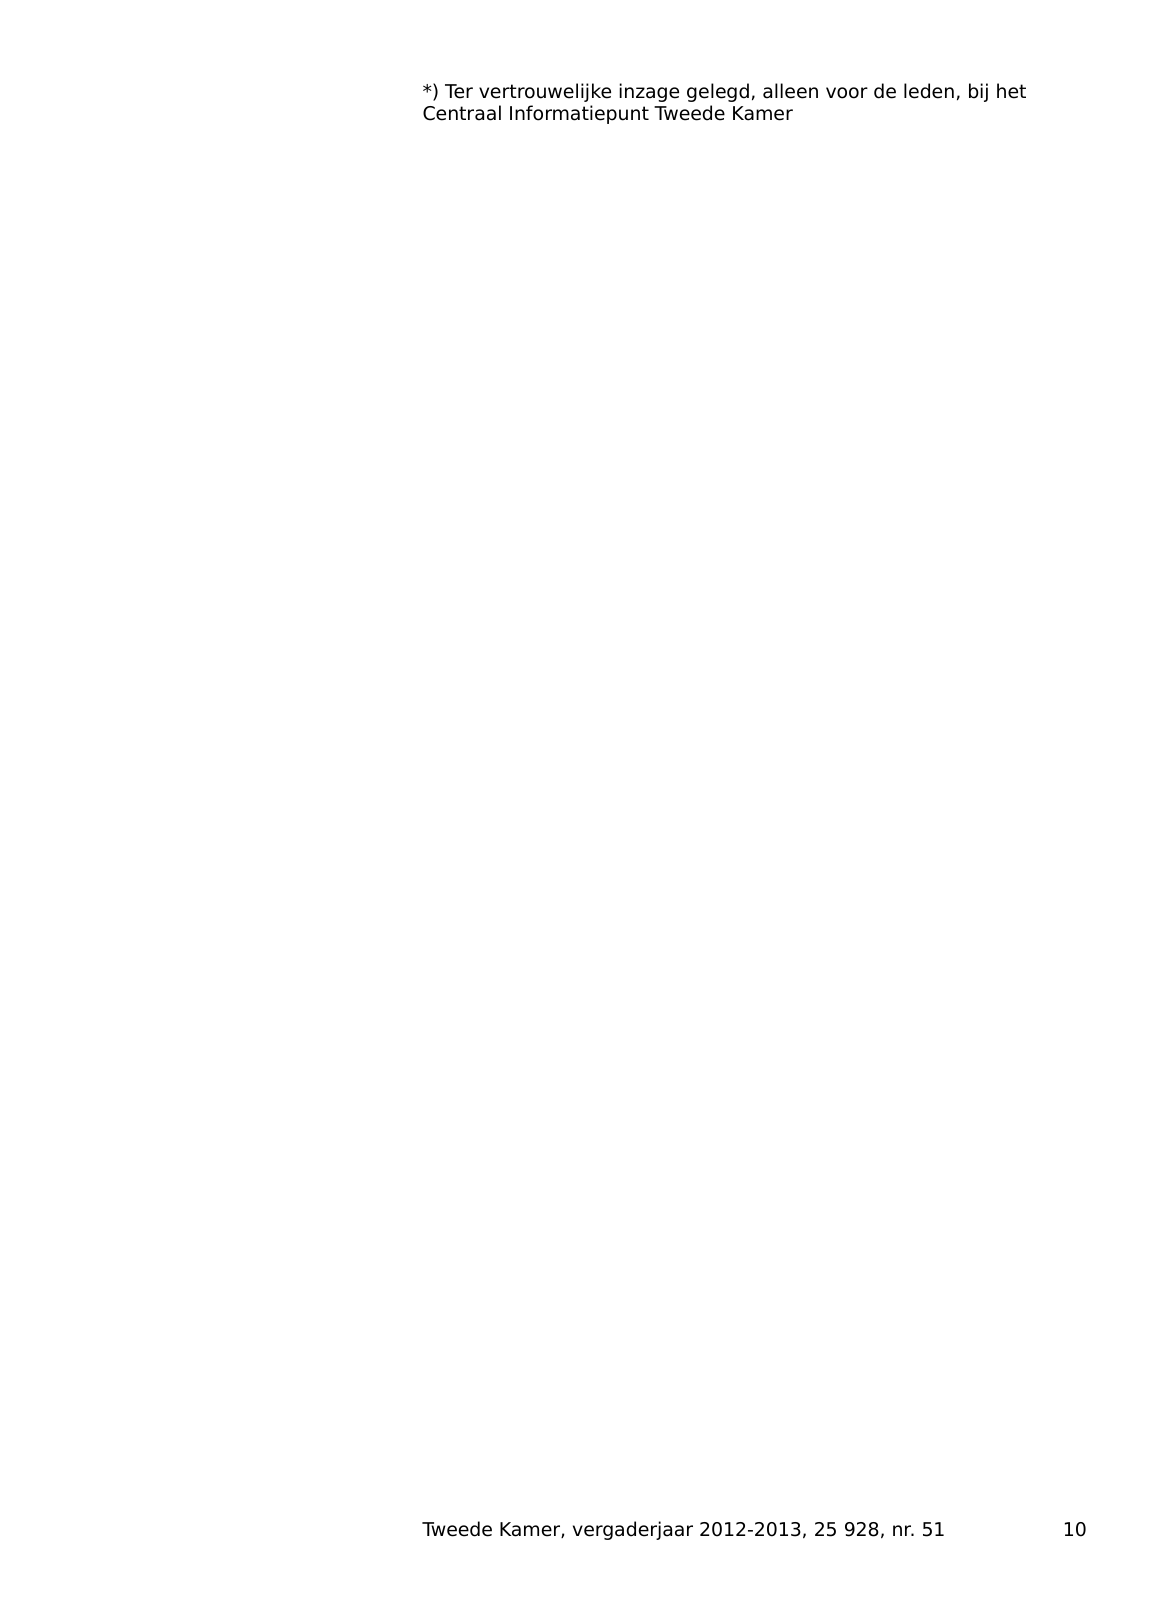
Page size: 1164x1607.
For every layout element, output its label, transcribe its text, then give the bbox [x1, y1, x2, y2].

text *) Ter vertrouwelijke inzage gelegd, alleen voor de leden, bij het Centraal Informatiepunt Tweede Kamer [422, 81, 1087, 125]
